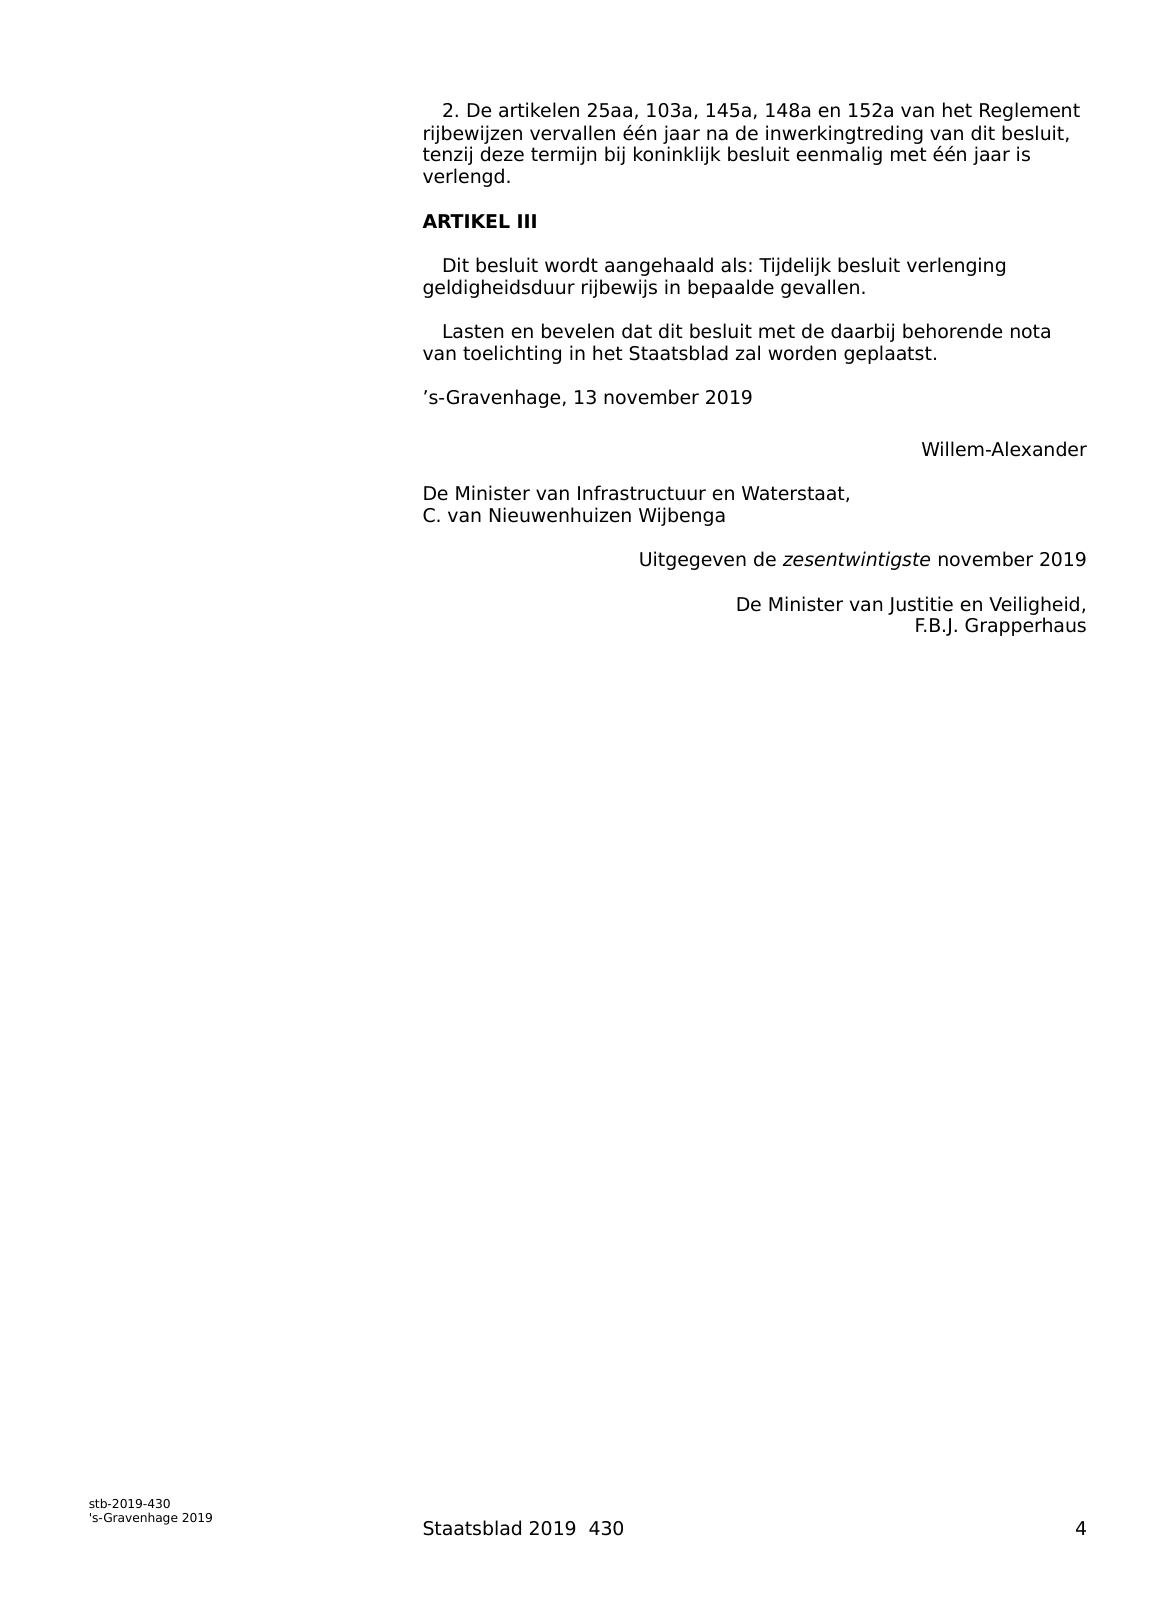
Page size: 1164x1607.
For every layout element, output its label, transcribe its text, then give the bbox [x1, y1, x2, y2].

text 's-Gravenhage 2019 [88, 1511, 323, 1525]
text ’s-Gravenhage, 13 november 2019 [422, 387, 1087, 409]
subtitle ARTIKEL III [422, 211, 1087, 232]
text De Minister van Infrastructuur en Waterstaat, C. van Nieuwenhuizen Wijbenga [422, 483, 1087, 527]
text Willem-Alexander [422, 439, 1087, 461]
text Lasten en bevelen dat dit besluit met de daarbij behorende nota van toelichting in het Staatsblad zal worden geplaatst. [422, 321, 1087, 365]
text Dit besluit wordt aangehaald als: Tijdelijk besluit verlenging geldigheidsduur rijbewijs in bepaalde gevallen. [422, 255, 1087, 299]
text Uitgegeven de zesentwintigste november 2019 [422, 549, 1087, 571]
text stb-2019-430 [88, 1497, 323, 1511]
text De Minister van Justitie en Veiligheid, F.B.J. Grapperhaus [422, 593, 1087, 637]
text 2. De artikelen 25aa, 103a, 145a, 148a en 152a van het Reglement rijbewijzen vervallen één jaar na de inwerkingtreding van dit besluit, tenzij deze termijn bij koninklijk besluit eenmalig met één jaar is verlengd. [422, 100, 1087, 188]
